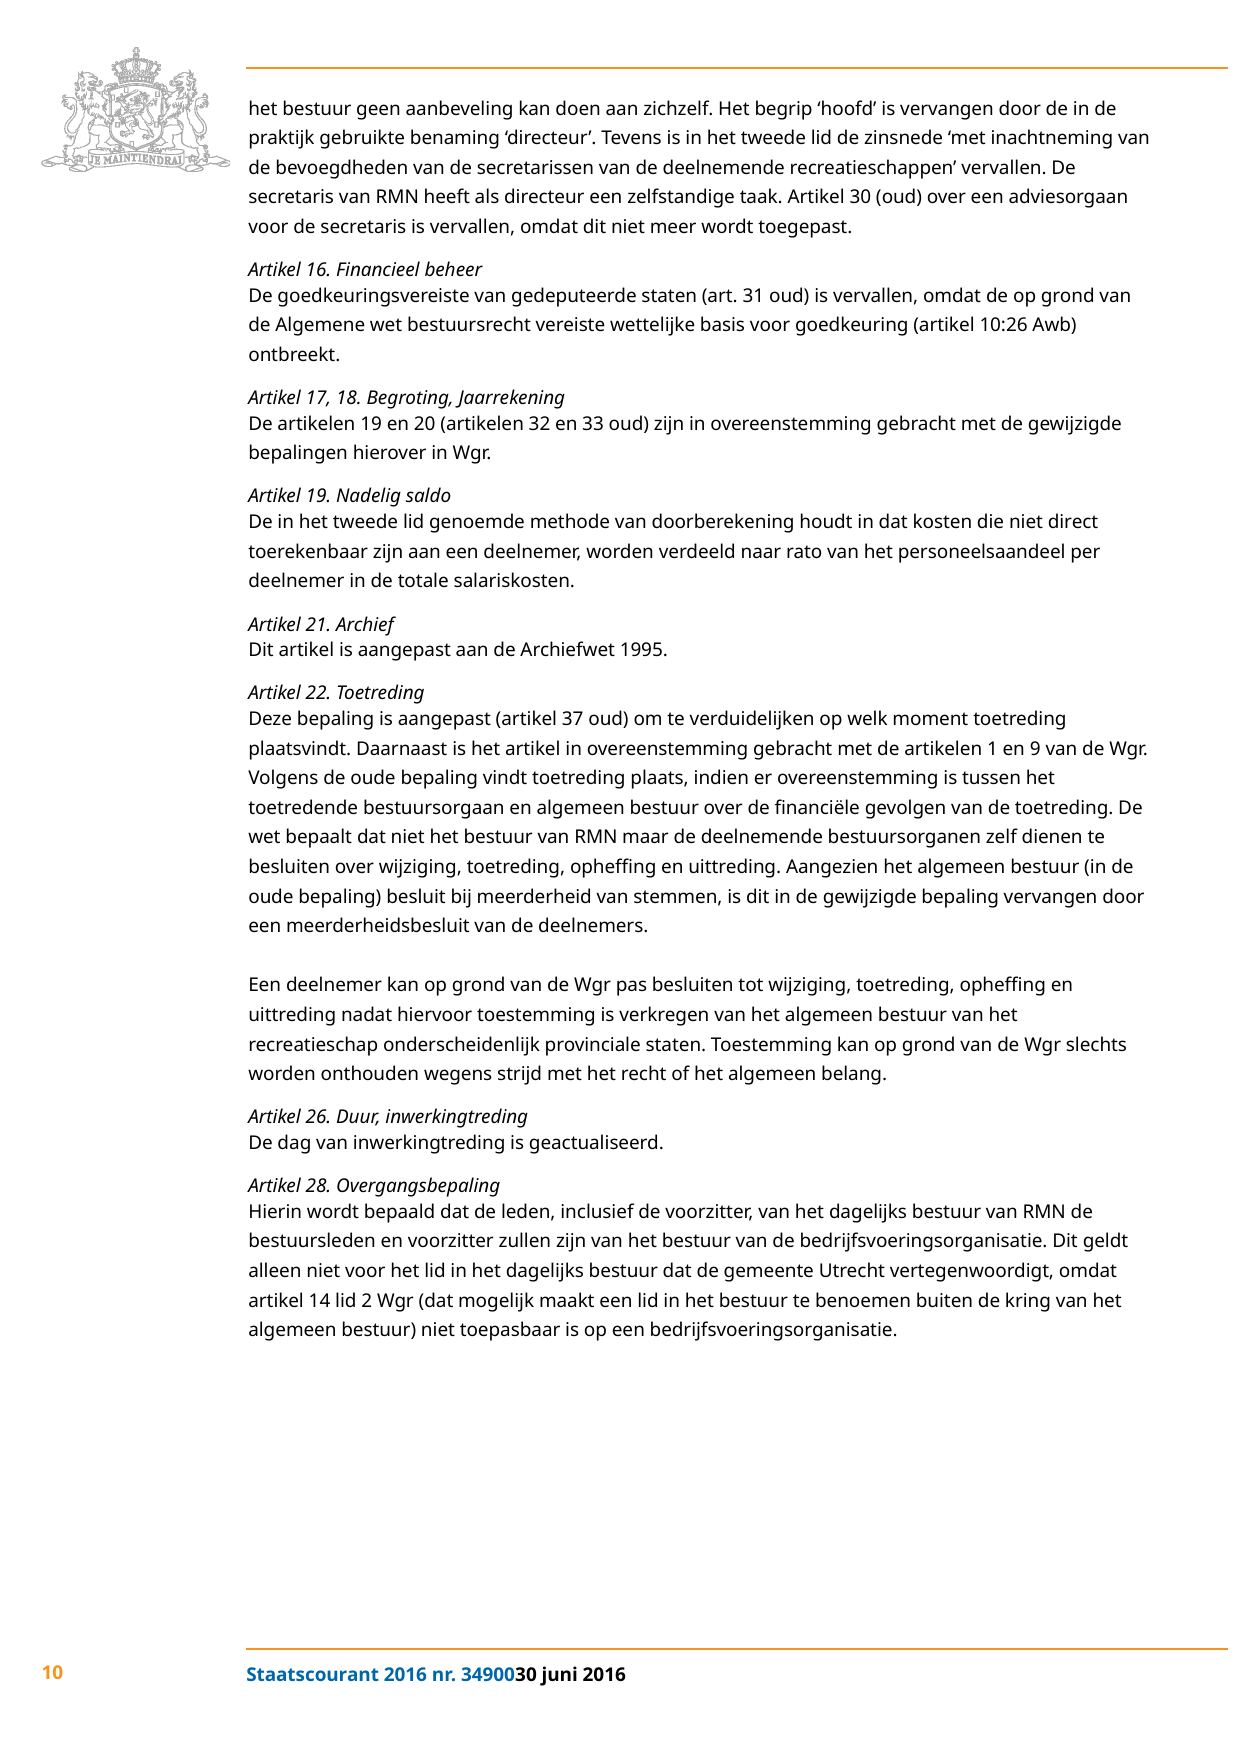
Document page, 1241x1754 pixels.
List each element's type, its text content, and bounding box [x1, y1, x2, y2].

text Dit artikel is aangepast aan de Archiefwet 1995. [248, 636, 1152, 662]
text Artikel 17, 18. Begroting, Jaarrekening [248, 384, 1152, 410]
text Artikel 16. Financieel beheer [248, 256, 1152, 282]
text het bestuur geen aanbeveling kan doen aan zichzelf. Het begrip ‘hoofd’ is vervangen door de in de praktijk gebruikte benaming ‘directeur’. Tevens is in het tweede lid de zinsnede ‘met inachtneming van de bevoegdheden van de secretarissen van de deelnemende recreatieschappen’ vervallen. De secretaris van RMN heeft als directeur een zelfstandige taak. Artikel 30 (oud) over een adviesorgaan voor de secretaris is vervallen, omdat dit niet meer wordt toegepast. [248, 95, 1152, 239]
text De goedkeuringsvereiste van gedeputeerde staten (art. 31 oud) is vervallen, omdat de op grond van de Algemene wet bestuursrecht vereiste wettelijke basis voor goedkeuring (artikel 10:26 Awb) ontbreekt. [248, 282, 1152, 367]
text De artikelen 19 en 20 (artikelen 32 en 33 oud) zijn in overeenstemming gebracht met de gewijzigde bepalingen hierover in Wgr. [248, 410, 1152, 465]
text Artikel 26. Duur, inwerkingtreding [248, 1103, 1152, 1129]
text Hierin wordt bepaald dat de leden, inclusief de voorzitter, van het dagelijks bestuur van RMN de bestuursleden en voorzitter zullen zijn van het bestuur van de bedrijfsvoeringsorganisatie. Dit geldt alleen niet voor het lid in het dagelijks bestuur dat de gemeente Utrecht vertegenwoordigt, omdat artikel 14 lid 2 Wgr (dat mogelijk maakt een lid in het bestuur te benoemen buiten de kring van het algemeen bestuur) niet toepasbaar is op een bedrijfsvoeringsorganisatie. [248, 1198, 1152, 1342]
picture [41, 47, 231, 172]
text Deze bepaling is aangepast (artikel 37 oud) om te verduidelijken op welk moment toetreding plaatsvindt. Daarnaast is het artikel in overeenstemming gebracht met de artikelen 1 en 9 van de Wgr. Volgens de oude bepaling vindt toetreding plaats, indien er overeenstemming is tussen het toetredende bestuursorgaan en algemeen bestuur over de financiële gevolgen van de toetreding. De wet bepaalt dat niet het bestuur van RMN maar de deelnemende bestuursorganen zelf dienen te besluiten over wijziging, toetreding, opheffing en uittreding. Aangezien het algemeen bestuur (in de oude bepaling) besluit bij meerderheid van stemmen, is dit in de gewijzigde bepaling vervangen door een meerderheidsbesluit van de deelnemers. [248, 705, 1152, 938]
text Een deelnemer kan op grond van de Wgr pas besluiten tot wijziging, toetreding, opheffing en uittreding nadat hiervoor toestemming is verkregen van het algemeen bestuur van het recreatieschap onderscheidenlijk provinciale staten. Toestemming kan op grond van de Wgr slechts worden onthouden wegens strijd met het recht of het algemeen belang. [248, 972, 1152, 1086]
text De dag van inwerkingtreding is geactualiseerd. [248, 1129, 1152, 1155]
text De in het tweede lid genoemde methode van doorberekening houdt in dat kosten die niet direct toerekenbaar zijn aan een deelnemer, worden verdeeld naar rato van het personeelsaandeel per deelnemer in de totale salariskosten. [248, 508, 1152, 593]
text Artikel 28. Overgangsbepaling [248, 1172, 1152, 1198]
text Artikel 21. Archief [248, 611, 1152, 636]
text Artikel 22. Toetreding [248, 679, 1152, 705]
text Artikel 19. Nadelig saldo [248, 483, 1152, 508]
